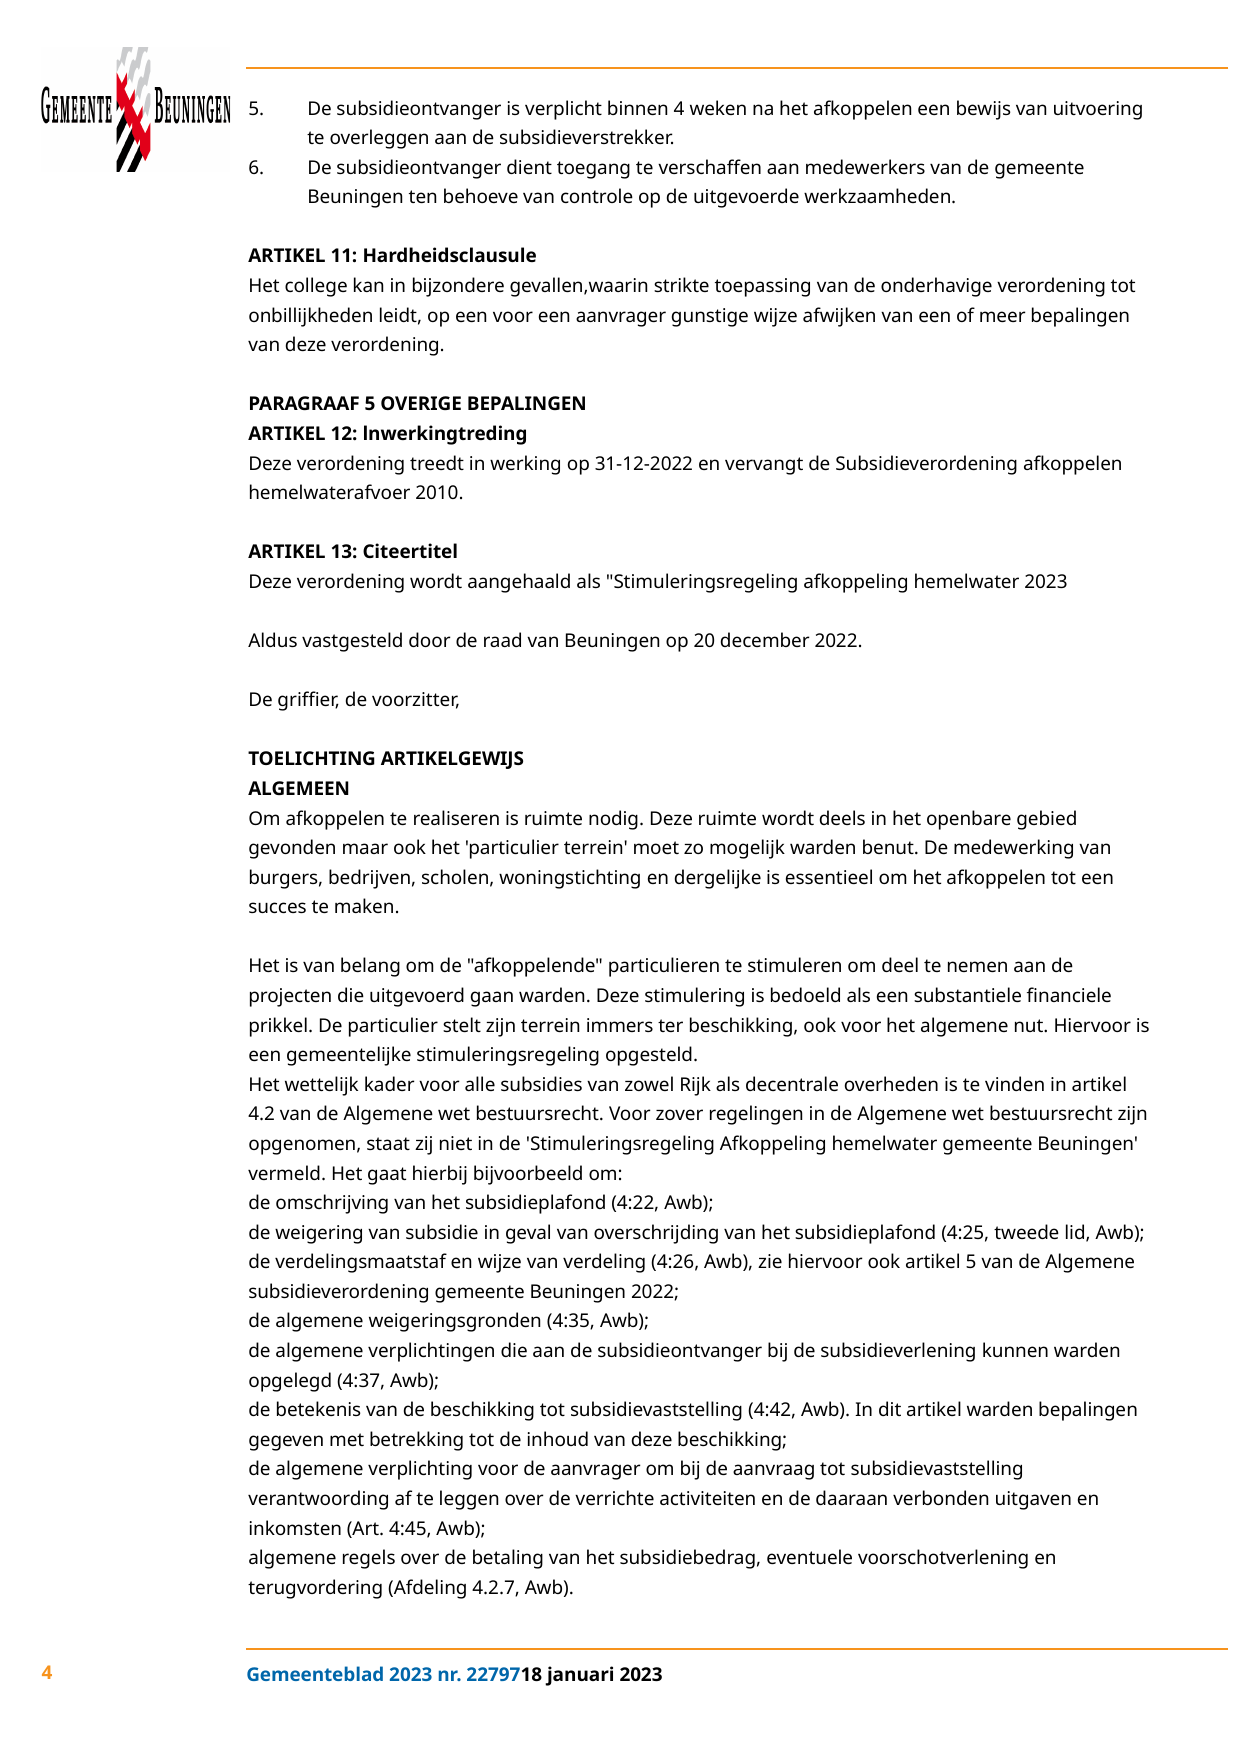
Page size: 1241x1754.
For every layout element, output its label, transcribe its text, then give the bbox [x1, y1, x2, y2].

list De subsidieontvanger dient toegang te verschaffen aan medewerkers van de gemeente Beuningen ten behoeve van controle op de uitgevoerde werkzaamheden. [248, 154, 1152, 209]
text PARAGRAAF 5 OVERIGE BEPALINGEN [248, 391, 1152, 416]
text 4.2 van de Algemene wet bestuursrecht. Voor zover regelingen in de Algemene wet bestuursrecht zijn opgenomen, staat zij niet in de 'Stimuleringsregeling Afkoppeling hemelwater gemeente Beuningen' vermeld. Het gaat hierbij bijvoorbeeld om: [248, 1101, 1152, 1186]
text gevonden maar ook het 'particulier terrein' moet zo mogelijk warden benut. De medewerking van burgers, bedrijven, scholen, woningstichting en dergelijke is essentieel om het afkoppelen tot een succes te maken. [248, 834, 1152, 919]
text Het college kan in bijzondere gevallen,waarin strikte toepassing van de onderhavige verordening tot onbillijkheden leidt, op een voor een aanvrager gunstige wijze afwijken van een of meer bepalingen van deze verordening. [248, 272, 1152, 357]
text de algemene verplichting voor de aanvrager om bij de aanvraag tot subsidievaststelling verantwoording af te leggen over de verrichte activiteiten en de daaraan verbonden uitgaven en inkomsten (Art. 4:45, Awb); [248, 1456, 1152, 1541]
text algemene regels over de betaling van het subsidiebedrag, eventuele voorschotverlening en terugvordering (Afdeling 4.2.7, Awb). [248, 1544, 1152, 1600]
text De griffier, de voorzitter, [248, 686, 1152, 712]
text de betekenis van de beschikking tot subsidievaststelling (4:42, Awb). In dit artikel warden bepalingen gegeven met betrekking tot de inhoud van deze beschikking; [248, 1396, 1152, 1452]
picture [41, 47, 231, 172]
list De subsidieontvanger is verplicht binnen 4 weken na het afkoppelen een bewijs van uitvoering te overleggen aan de subsidieverstrekker. [248, 95, 1152, 150]
text de verdelingsmaatstaf en wijze van verdeling (4:26, Awb), zie hiervoor ook artikel 5 van de Algemene subsidieverordening gemeente Beuningen 2022; [248, 1248, 1152, 1304]
text Het is van belang om de "afkoppelende" particulieren te stimuleren om deel te nemen aan de projecten die uitgevoerd gaan warden. Deze stimulering is bedoeld als een substantiele financiele prikkel. De particulier stelt zijn terrein immers ter beschikking, ook voor het algemene nut. Hiervoor is een gemeentelijke stimuleringsregeling opgesteld. [248, 953, 1152, 1067]
text de weigering van subsidie in geval van overschrijding van het subsidieplafond (4:25, tweede lid, Awb); [248, 1219, 1152, 1245]
text de algemene weigeringsgronden (4:35, Awb); [248, 1308, 1152, 1333]
text Het wettelijk kader voor alle subsidies van zowel Rijk als decentrale overheden is te vinden in artikel [248, 1071, 1152, 1097]
text ARTIKEL 12: lnwerkingtreding [248, 420, 1152, 446]
text Deze verordening treedt in werking op 31-12-2022 en vervangt de Subsidieverordening afkoppelen hemelwaterafvoer 2010. [248, 450, 1152, 505]
text de omschrijving van het subsidieplafond (4:22, Awb); [248, 1189, 1152, 1215]
text ARTIKEL 13: Citeertitel [248, 538, 1152, 564]
text Deze verordening wordt aangehaald als "Stimuleringsregeling afkoppeling hemelwater 2023 [248, 568, 1152, 594]
text de algemene verplichtingen die aan de subsidieontvanger bij de subsidieverlening kunnen warden opgelegd (4:37, Awb); [248, 1337, 1152, 1393]
text ALGEMEEN [248, 775, 1152, 801]
text Om afkoppelen te realiseren is ruimte nodig. Deze ruimte wordt deels in het openbare gebied [248, 805, 1152, 831]
text TOELICHTING ARTIKELGEWIJS [248, 746, 1152, 771]
text ARTIKEL 11: Hardheidsclausule [248, 243, 1152, 268]
text Aldus vastgesteld door de raad van Beuningen op 20 december 2022. [248, 627, 1152, 653]
